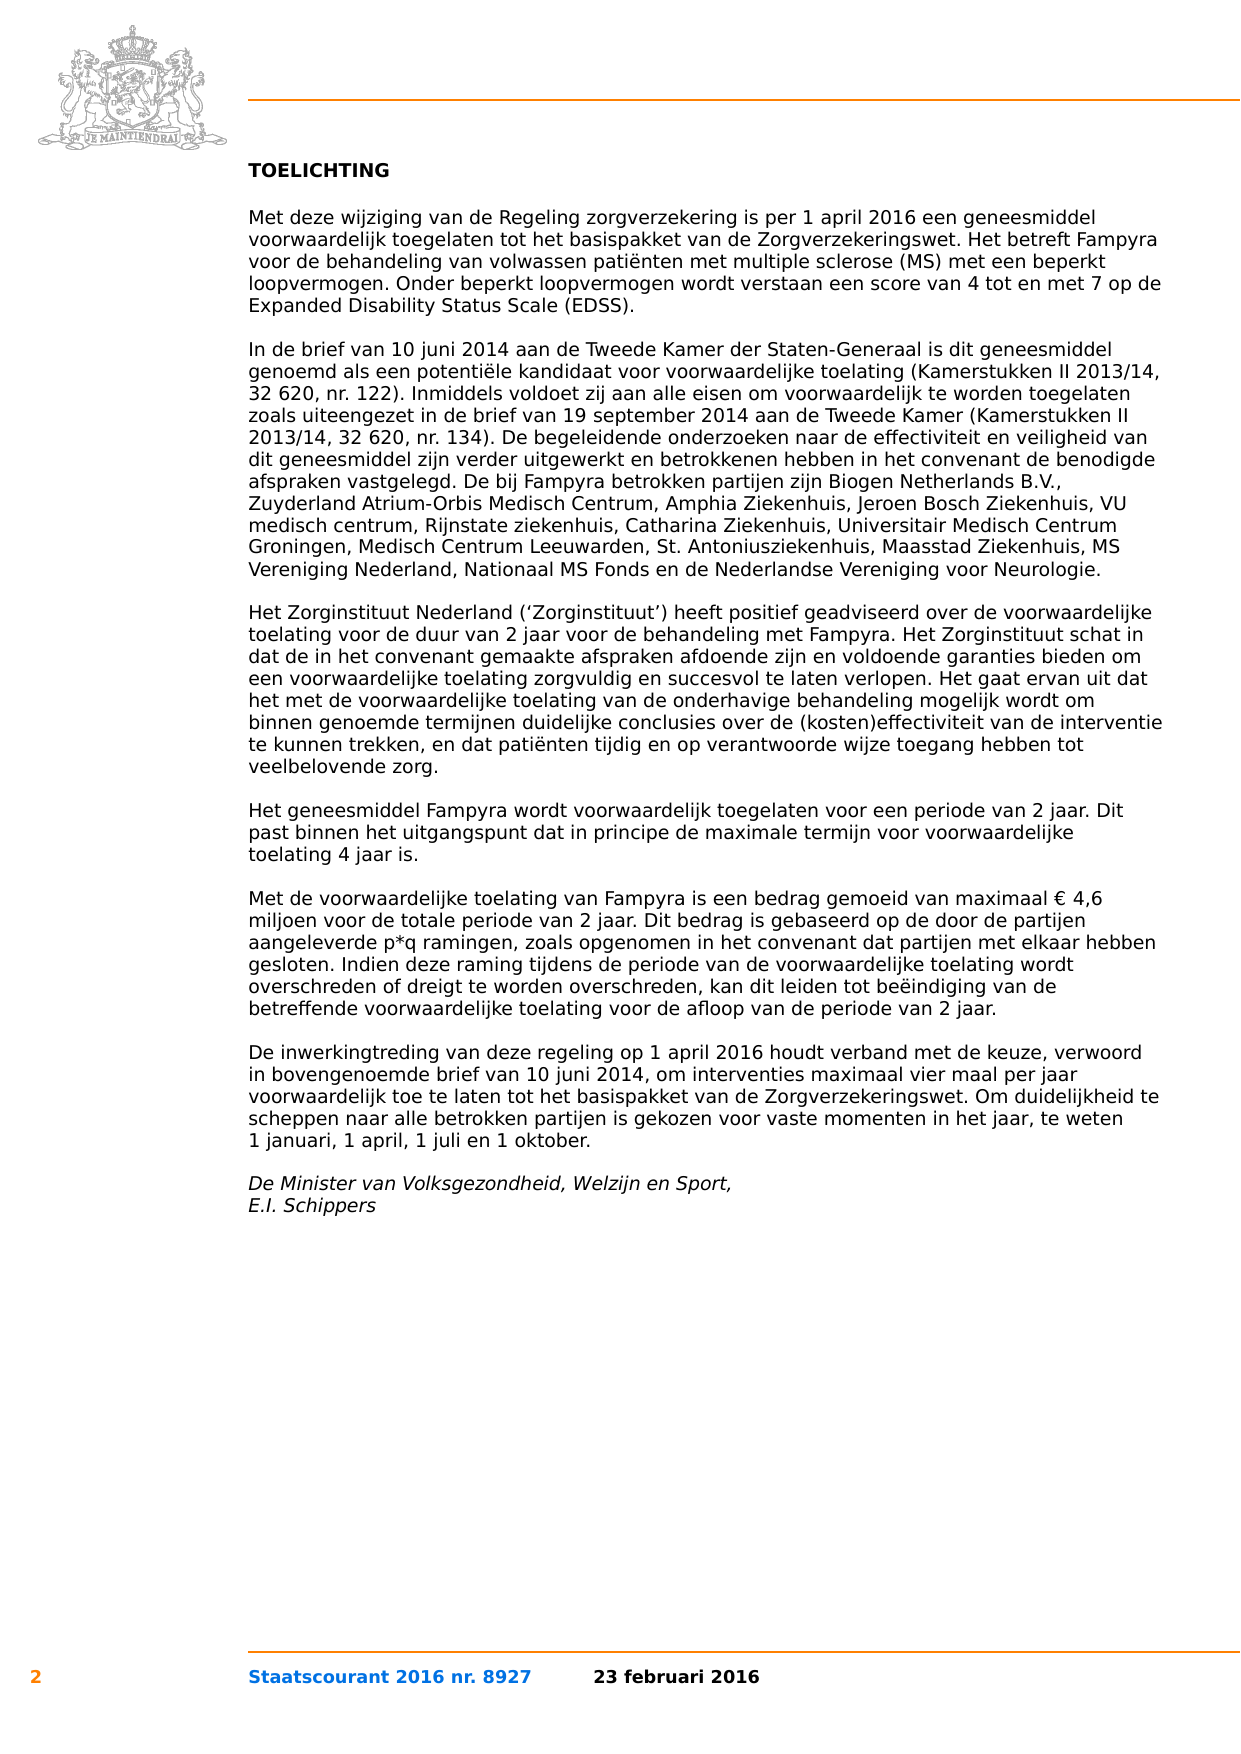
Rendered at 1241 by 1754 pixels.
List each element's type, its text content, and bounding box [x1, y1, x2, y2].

text Met de voorwaardelijke toelating van Fampyra is een bedrag gemoeid van maximaal € 4,6 miljoen voor de totale periode van 2 jaar. Dit bedrag is gebaseerd op de door de partijen aangeleverde p*q ramingen, zoals opgenomen in het convenant dat partijen met elkaar hebben gesloten. Indien deze raming tijdens de periode van de voorwaardelijke toelating wordt overschreden of dreigt te worden overschreden, kan dit leiden tot beëindiging van de betreffende voorwaardelijke toelating voor de afloop van de periode van 2 jaar. [248, 888, 1163, 1020]
subtitle TOELICHTING [248, 160, 1163, 182]
text Het Zorginstituut Nederland (‘Zorginstituut’) heeft positief geadviseerd over de voorwaardelijke toelating voor de duur van 2 jaar voor de behandeling met Fampyra. Het Zorginstituut schat in dat de in het convenant gemaakte afspraken afdoende zijn en voldoende garanties bieden om een voorwaardelijke toelating zorgvuldig en succesvol te laten verlopen. Het gaat ervan uit dat het met de voorwaardelijke toelating van de onderhavige behandeling mogelijk wordt om binnen genoemde termijnen duidelijke conclusies over de (kosten)effectiviteit van de interventie te kunnen trekken, en dat patiënten tijdig en op verantwoorde wijze toegang hebben tot veelbelovende zorg. [248, 602, 1163, 778]
picture [38, 25, 227, 150]
text De Minister van Volksgezondheid, Welzijn en Sport, E.I. Schippers [248, 1173, 1163, 1217]
text Het geneesmiddel Fampyra wordt voorwaardelijk toegelaten voor een periode van 2 jaar. Dit past binnen het uitgangspunt dat in principe de maximale termijn voor voorwaardelijke toelating 4 jaar is. [248, 800, 1163, 866]
text De inwerkingtreding van deze regeling op 1 april 2016 houdt verband met de keuze, verwoord in bovengenoemde brief van 10 juni 2014, om interventies maximaal vier maal per jaar voorwaardelijk toe te laten tot het basispakket van de Zorgverzekeringswet. Om duidelijkheid te scheppen naar alle betrokken partijen is gekozen voor vaste momenten in het jaar, te weten 1 januari, 1 april, 1 juli en 1 oktober. [248, 1042, 1163, 1151]
text Met deze wijziging van de Regeling zorgverzekering is per 1 april 2016 een geneesmiddel voorwaardelijk toegelaten tot het basispakket van de Zorgverzekeringswet. Het betreft Fampyra voor de behandeling van volwassen patiënten met multiple sclerose (MS) met een beperkt loopvermogen. Onder beperkt loopvermogen wordt verstaan een score van 4 tot en met 7 op de Expanded Disability Status Scale (EDSS). [248, 207, 1163, 317]
text In de brief van 10 juni 2014 aan de Tweede Kamer der Staten-Generaal is dit geneesmiddel genoemd als een potentiële kandidaat voor voorwaardelijke toelating (Kamerstukken II 2013/14, 32 620, nr. 122). Inmiddels voldoet zij aan alle eisen om voorwaardelijk te worden toegelaten zoals uiteengezet in de brief van 19 september 2014 aan de Tweede Kamer (Kamerstukken II 2013/14, 32 620, nr. 134). De begeleidende onderzoeken naar de effectiviteit en veiligheid van dit geneesmiddel zijn verder uitgewerkt en betrokkenen hebben in het convenant de benodigde afspraken vastgelegd. De bij Fampyra betrokken partijen zijn Biogen Netherlands B.V., Zuyderland Atrium-Orbis Medisch Centrum, Amphia Ziekenhuis, Jeroen Bosch Ziekenhuis, VU medisch centrum, Rijnstate ziekenhuis, Catharina Ziekenhuis, Universitair Medisch Centrum Groningen, Medisch Centrum Leeuwarden, St. Antoniusziekenhuis, Maasstad Ziekenhuis, MS Vereniging Nederland, Nationaal MS Fonds en de Nederlandse Vereniging voor Neurologie. [248, 339, 1163, 580]
